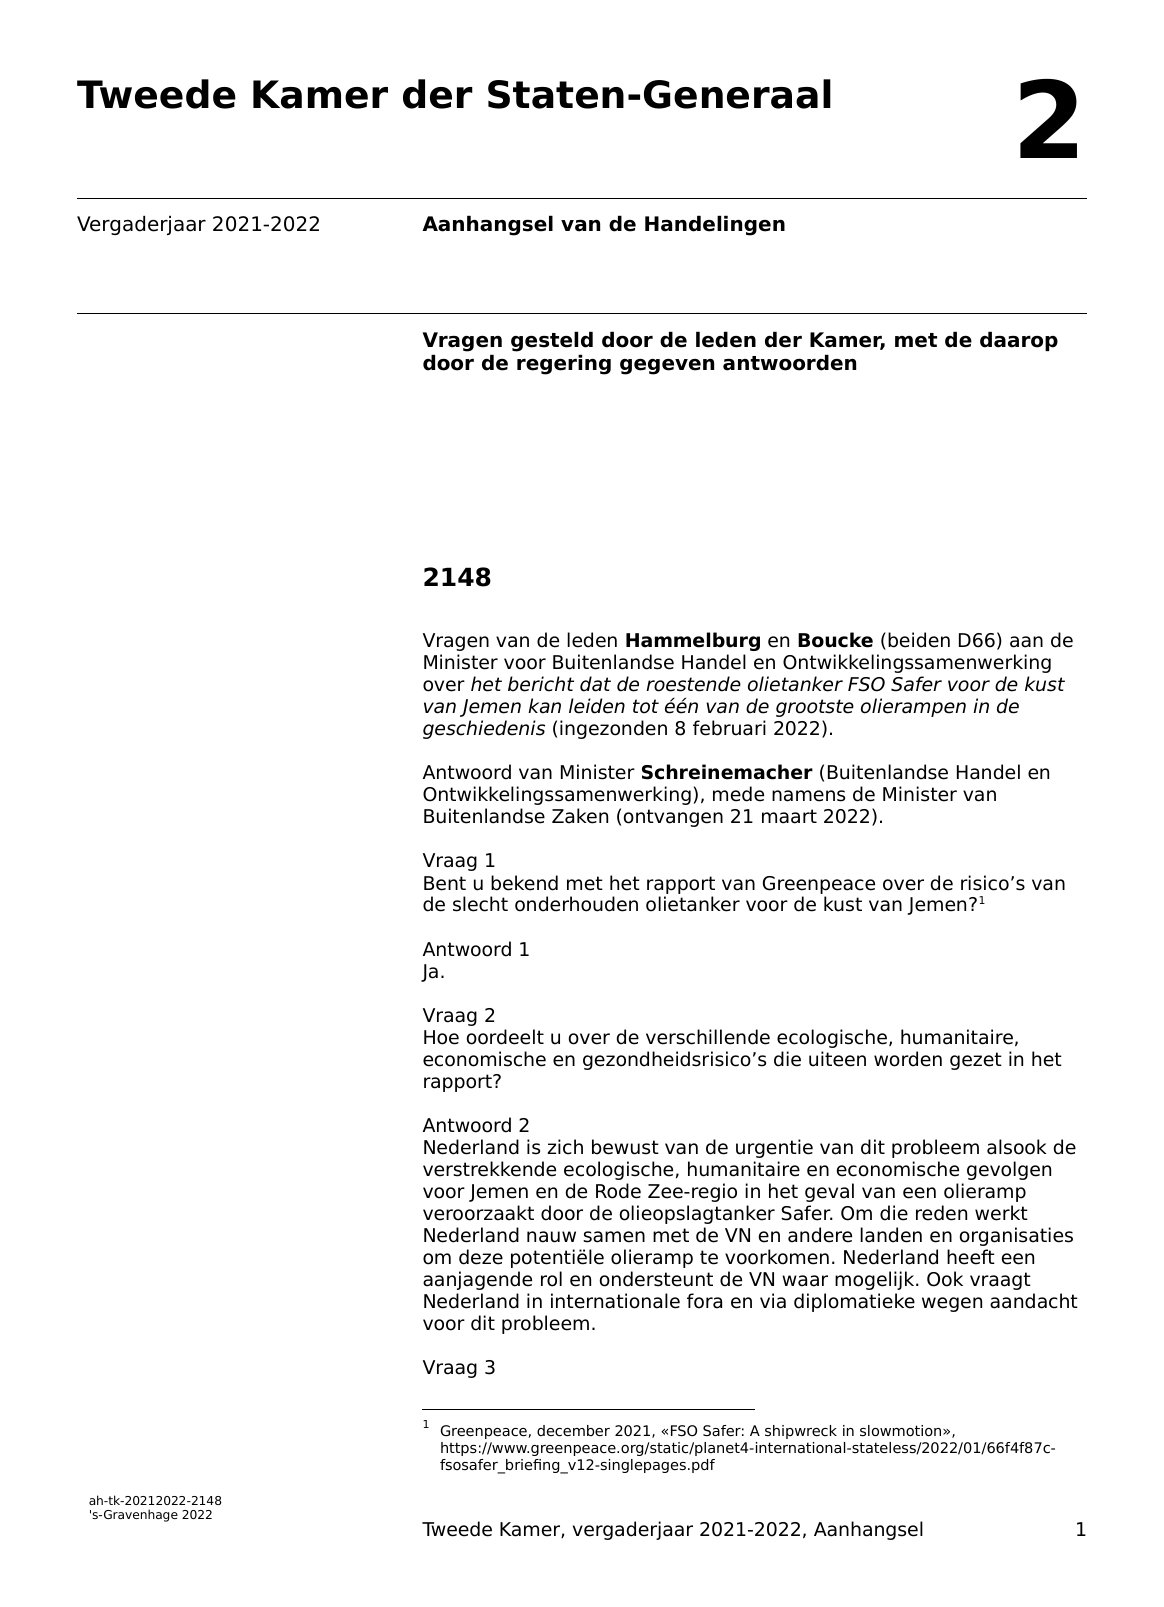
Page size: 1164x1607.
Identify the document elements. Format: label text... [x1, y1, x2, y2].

text 2148 [422, 563, 1087, 592]
table_cell [77, 314, 422, 375]
text Hoe oordeelt u over de verschillende ecologische, humanitaire, economische en gezondheidsrisico’s die uiteen worden gezet in het rapport? [422, 1027, 1087, 1093]
table_cell Vragen gesteld door de leden der Kamer, met de daarop door de regering gegeven antwoorden [422, 314, 1087, 375]
text ah-tk-20212022-2148 [88, 1494, 323, 1508]
table_cell Aanhangsel van de Handelingen [422, 199, 1087, 313]
text Vraag 1 [422, 850, 1087, 872]
text Greenpeace, december 2021, «FSO Safer: A shipwreck in slowmotion», https://www.greenpeace.org/static/planet4-international-stateless/2022/01/66f4f87c-fsosafer_briefing_v12-singlepages.pdf [422, 1418, 1087, 1474]
table_cell Vergaderjaar 2021-2022 [77, 199, 422, 313]
text Vraag 3 [422, 1357, 1087, 1379]
table_header Tweede Kamer der Staten-Generaal [77, 59, 886, 198]
text Ja. [422, 961, 1087, 982]
text Antwoord 2 [422, 1115, 1087, 1137]
text Nederland is zich bewust van de urgentie van dit probleem alsook de verstrekkende ecologische, humanitaire en economische gevolgen voor Jemen en de Rode Zee-regio in het geval van een olieramp veroorzaakt door de olieopslagtanker Safer. Om die reden werkt Nederland nauw samen met de VN en andere landen en organisaties om deze potentiële olieramp te voorkomen. Nederland heeft een aanjagende rol en ondersteunt de VN waar mogelijk. Ook vraagt Nederland in internationale fora en via diplomatieke wegen aandacht voor dit probleem. [422, 1137, 1087, 1334]
text Vraag 2 [422, 1005, 1087, 1027]
text Vragen van de leden Hammelburg en Boucke (beiden D66) aan de Minister voor Buitenlandse Handel en Ontwikkelingssamenwerking over het bericht dat de roestende olietanker FSO Safer voor de kust van Jemen kan leiden tot één van de grootste olierampen in de geschiedenis (ingezonden 8 februari 2022). [422, 630, 1087, 740]
table_header 2 [886, 59, 1087, 198]
text Antwoord van Minister Schreinemacher (Buitenlandse Handel en Ontwikkelingssamenwerking), mede namens de Minister van Buitenlandse Zaken (ontvangen 21 maart 2022). [422, 762, 1087, 828]
text Bent u bekend met het rapport van Greenpeace over de risico’s van de slecht onderhouden olietanker voor de kust van Jemen? [422, 872, 1087, 916]
text 's-Gravenhage 2022 [88, 1508, 323, 1522]
text Antwoord 1 [422, 938, 1087, 961]
